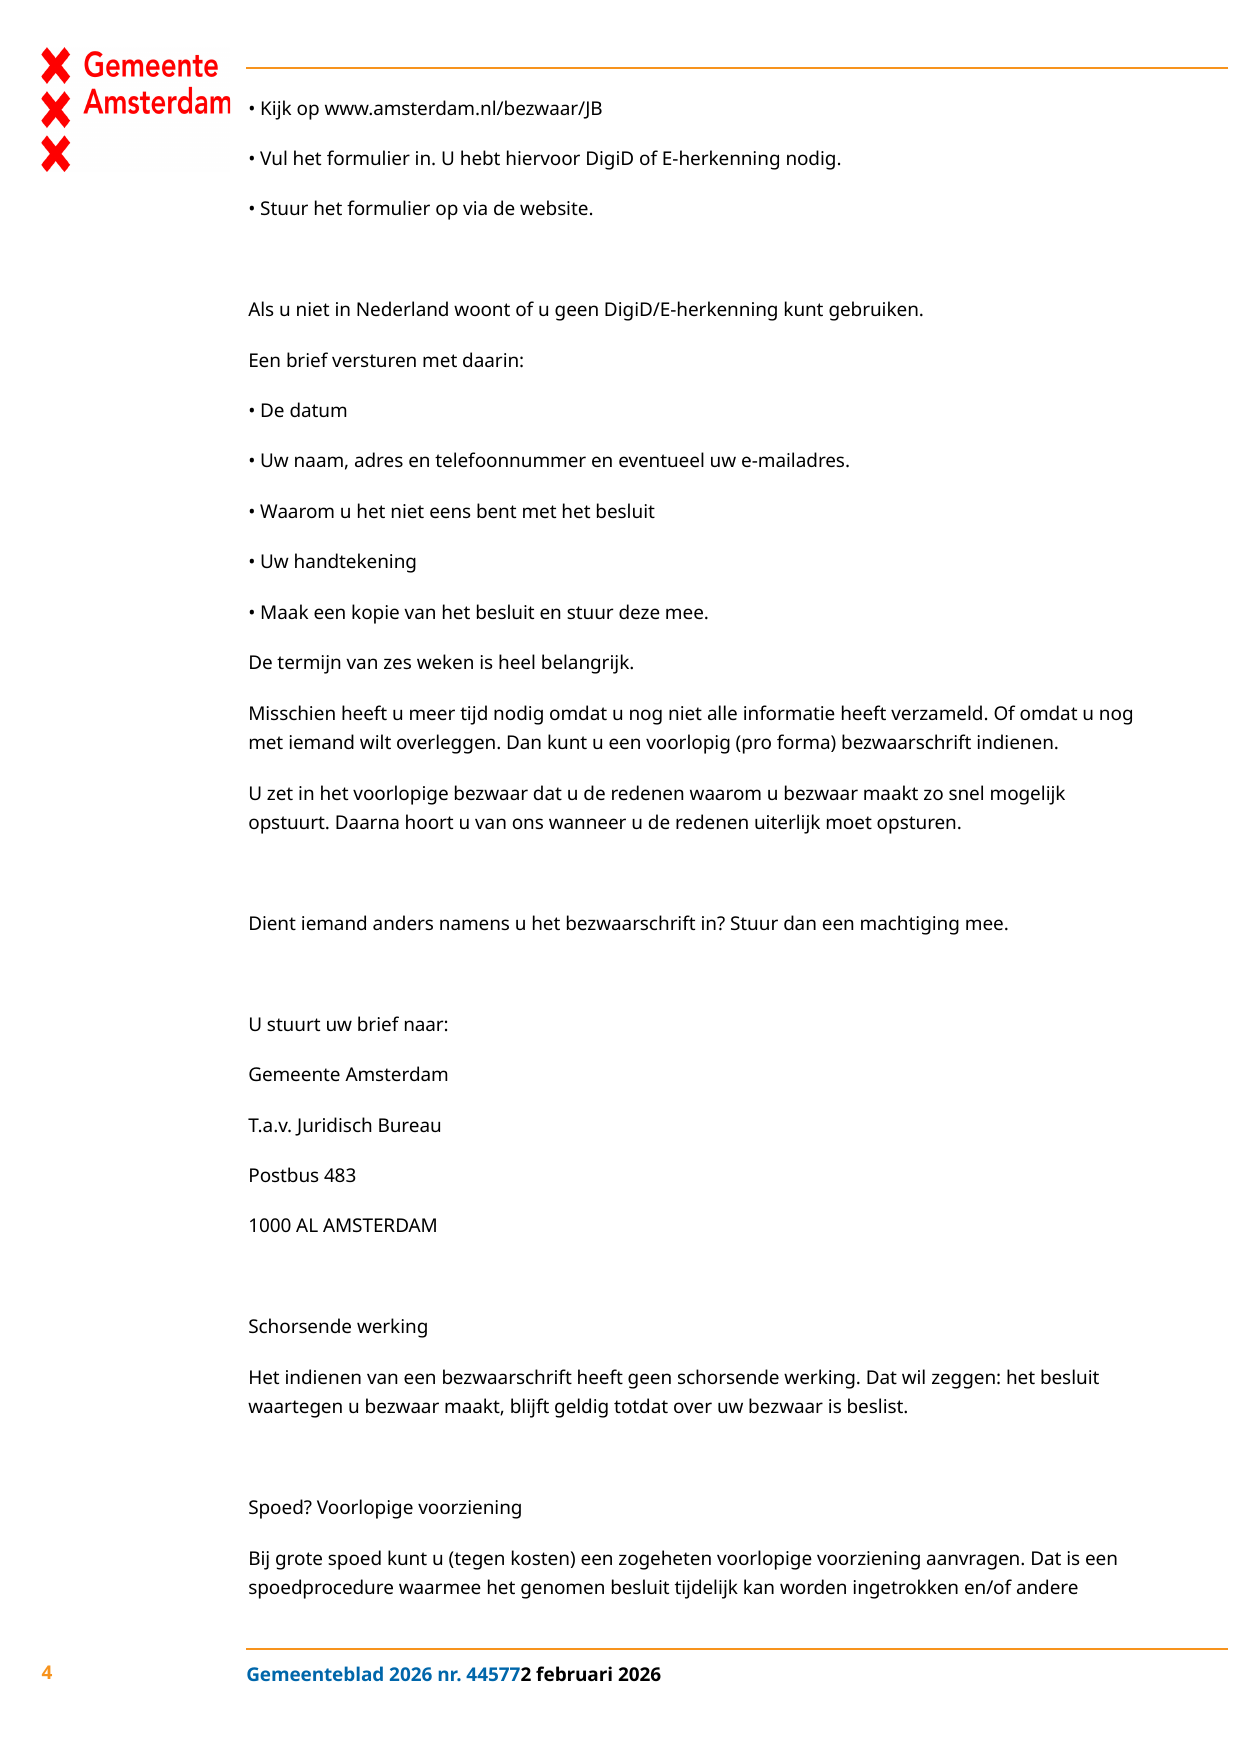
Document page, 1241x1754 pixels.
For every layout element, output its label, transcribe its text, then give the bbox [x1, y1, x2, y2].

text • Stuur het formulier op via de website. [248, 196, 1152, 221]
text 1000 AL AMSTERDAM [248, 1213, 1152, 1238]
text U stuurt uw brief naar: [248, 1011, 1152, 1037]
text Dient iemand anders namens u het bezwaarschrift in? Stuur dan een machtiging mee. [248, 910, 1152, 936]
text • Uw handtekening [248, 548, 1152, 574]
text • Vul het formulier in. U hebt hiervoor DigiD of E-herkenning nodig. [248, 145, 1152, 171]
text • Uw naam, adres en telefoonnummer en eventueel uw e-mailadres. [248, 448, 1152, 473]
text • Waarom u het niet eens bent met het besluit [248, 498, 1152, 524]
text T.a.v. Juridisch Bureau [248, 1112, 1152, 1138]
text Postbus 483 [248, 1162, 1152, 1188]
text • De datum [248, 397, 1152, 423]
picture [41, 47, 231, 172]
text Bij grote spoed kunt u (tegen kosten) een zogeheten voorlopige voorziening aanvragen. Dat is een spoedprocedure waarmee het genomen besluit tijdelijk kan worden ingetrokken en/of andere [248, 1545, 1152, 1600]
text U zet in het voorlopige bezwaar dat u de redenen waarom u bezwaar maakt zo snel mogelijk opstuurt. Daarna hoort u van ons wanneer u de redenen uiterlijk moet opsturen. [248, 780, 1152, 835]
text • Maak een kopie van het besluit en stuur deze mee. [248, 599, 1152, 625]
text Misschien heeft u meer tijd nodig omdat u nog niet alle informatie heeft verzameld. Of omdat u nog met iemand wilt overleggen. Dan kunt u een voorlopig (pro forma) bezwaarschrift indienen. [248, 700, 1152, 755]
text • Kijk op www.amsterdam.nl/bezwaar/JB [248, 95, 1152, 121]
text De termijn van zes weken is heel belangrijk. [248, 649, 1152, 675]
text Schorsende werking [248, 1313, 1152, 1339]
text Het indienen van een bezwaarschrift heeft geen schorsende werking. Dat wil zeggen: het besluit waartegen u bezwaar maakt, blijft geldig totdat over uw bezwaar is beslist. [248, 1364, 1152, 1419]
text Een brief versturen met daarin: [248, 347, 1152, 373]
text Spoed? Voorlopige voorziening [248, 1494, 1152, 1520]
text Gemeente Amsterdam [248, 1061, 1152, 1087]
text Als u niet in Nederland woont of u geen DigiD/E-herkenning kunt gebruiken. [248, 296, 1152, 322]
